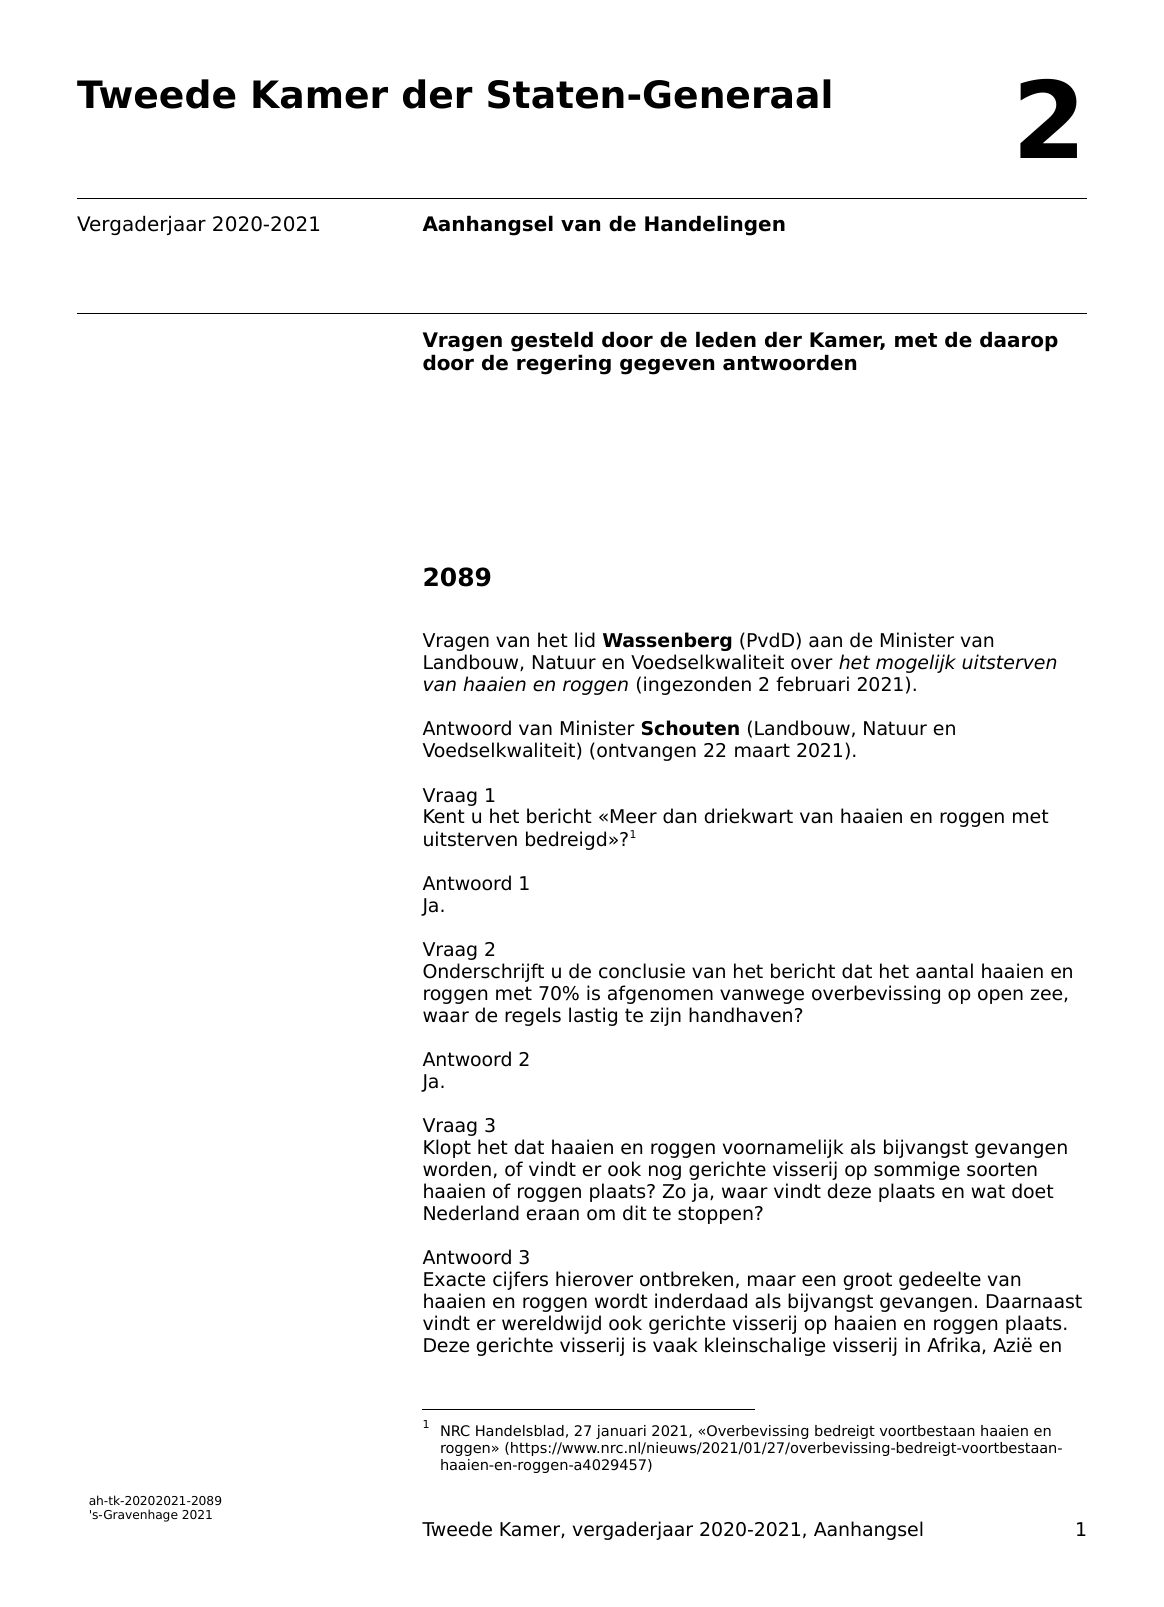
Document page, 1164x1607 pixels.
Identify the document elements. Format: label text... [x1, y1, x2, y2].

text 2089 [422, 563, 1087, 592]
text Ja. [422, 894, 1087, 917]
text Onderschrijft u de conclusie van het bericht dat het aantal haaien en roggen met 70% is afgenomen vanwege overbevissing op open zee, waar de regels lastig te zijn handhaven? [422, 961, 1087, 1027]
text 's-Gravenhage 2021 [88, 1508, 323, 1522]
text Vraag 2 [422, 939, 1087, 961]
text NRC Handelsblad, 27 januari 2021, «Overbevissing bedreigt voortbestaan haaien en roggen» (https://www.nrc.nl/nieuws/2021/01/27/overbevissing-bedreigt-voortbestaan-haaien-en-roggen-a4029457) [422, 1418, 1087, 1474]
text Vraag 1 [422, 784, 1087, 806]
table_cell Vragen gesteld door de leden der Kamer, met de daarop door de regering gegeven antwoorden [422, 314, 1087, 375]
text Vraag 3 [422, 1115, 1087, 1137]
text Vragen van het lid Wassenberg (PvdD) aan de Minister van Landbouw, Natuur en Voedselkwaliteit over het mogelijk uitsterven van haaien en roggen (ingezonden 2 februari 2021). [422, 630, 1087, 696]
text Klopt het dat haaien en roggen voornamelijk als bijvangst gevangen worden, of vindt er ook nog gerichte visserij op sommige soorten haaien of roggen plaats? Zo ja, waar vindt deze plaats en wat doet Nederland eraan om dit te stoppen? [422, 1137, 1087, 1225]
table_header Tweede Kamer der Staten-Generaal [77, 59, 886, 198]
text Antwoord 3 [422, 1247, 1087, 1269]
table_header 2 [886, 59, 1087, 198]
text Antwoord 2 [422, 1049, 1087, 1071]
text Antwoord van Minister Schouten (Landbouw, Natuur en Voedselkwaliteit) (ontvangen 22 maart 2021). [422, 718, 1087, 762]
table_cell Aanhangsel van de Handelingen [422, 199, 1087, 313]
text Antwoord 1 [422, 873, 1087, 894]
text Kent u het bericht «Meer dan driekwart van haaien en roggen met uitsterven bedreigd»? [422, 806, 1087, 850]
table_cell [77, 314, 422, 375]
table_cell Vergaderjaar 2020-2021 [77, 199, 422, 313]
text ah-tk-20202021-2089 [88, 1494, 323, 1508]
text Exacte cijfers hierover ontbreken, maar een groot gedeelte van haaien en roggen wordt inderdaad als bijvangst gevangen. Daarnaast vindt er wereldwijd ook gerichte visserij op haaien en roggen plaats. Deze gerichte visserij is vaak kleinschalige visserij in Afrika, Azië en [422, 1269, 1087, 1357]
text Ja. [422, 1071, 1087, 1093]
